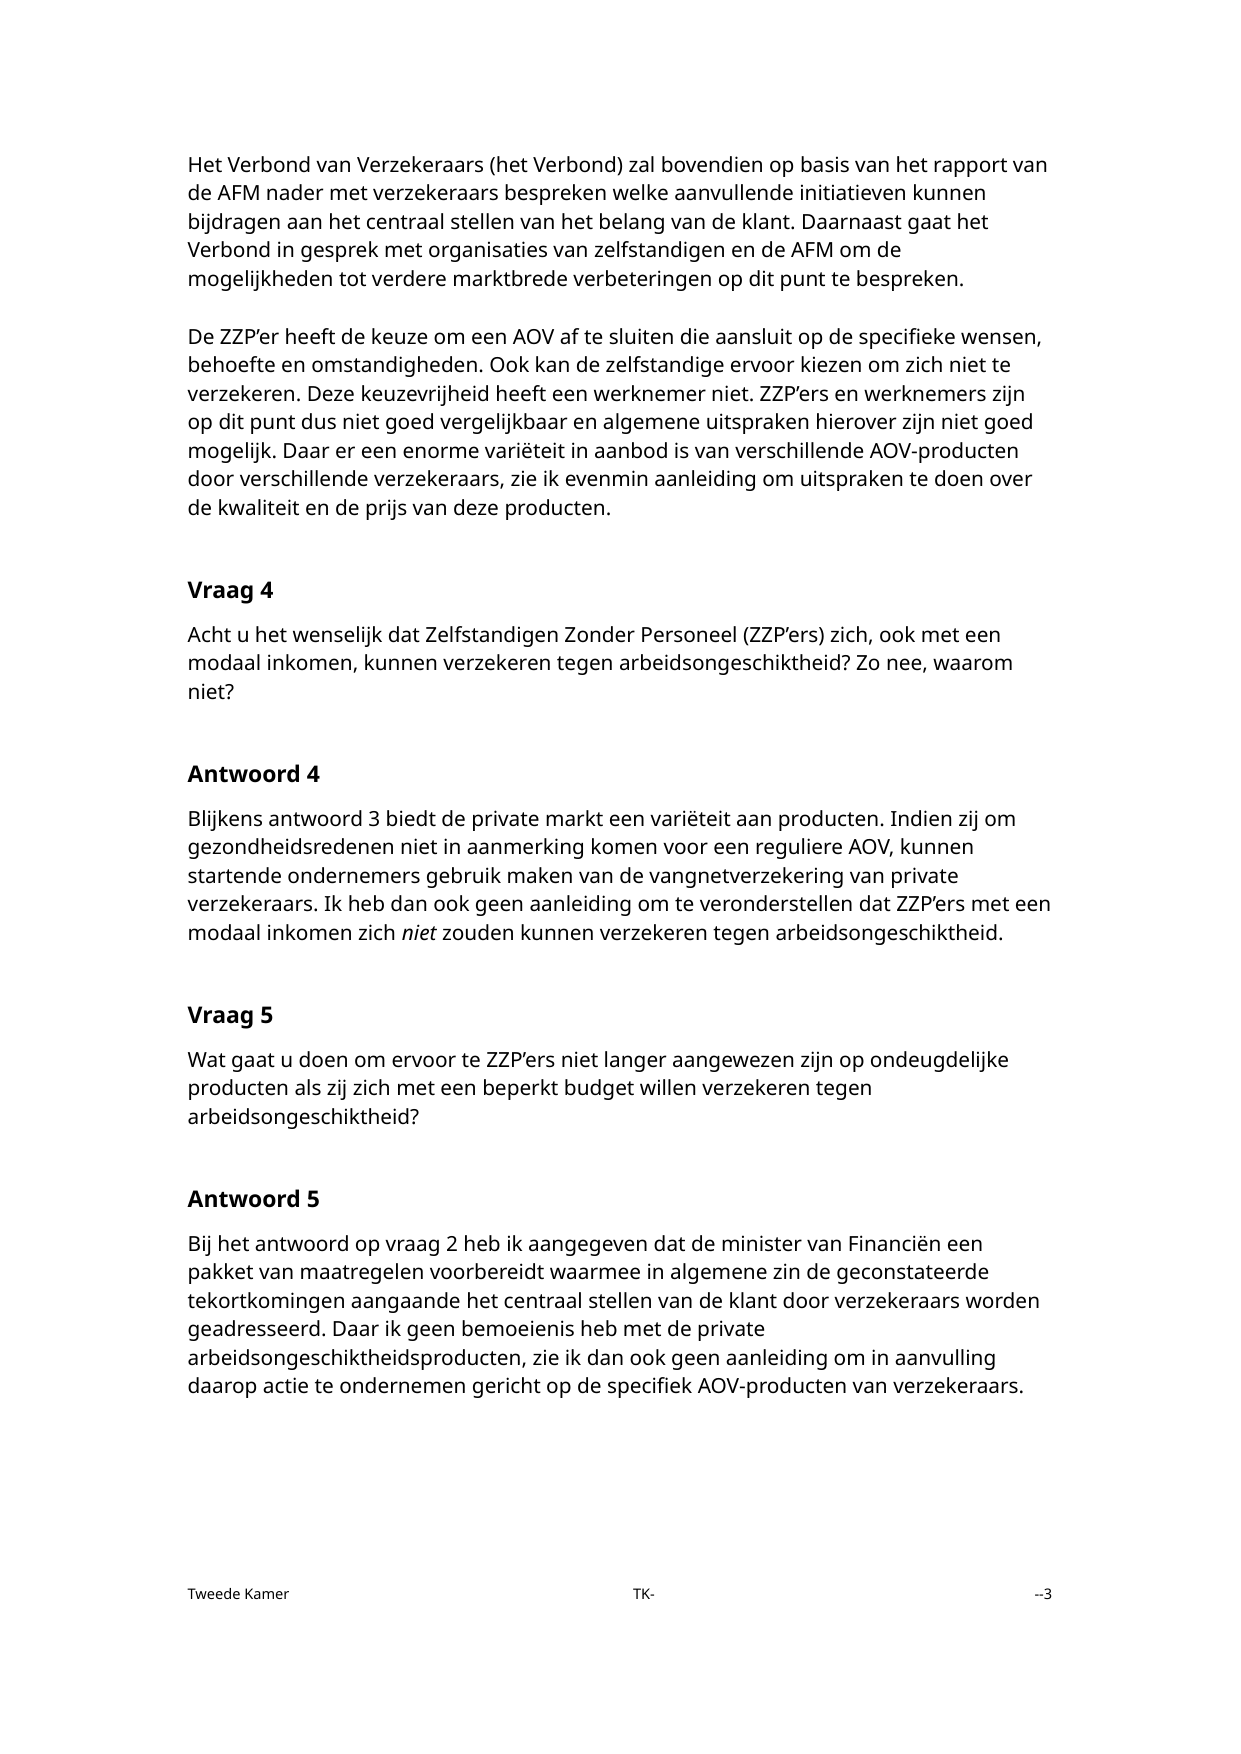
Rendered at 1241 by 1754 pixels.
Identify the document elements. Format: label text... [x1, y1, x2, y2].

subtitle Antwoord 5 [187, 1183, 1053, 1214]
text Acht u het wenselijk dat Zelfstandigen Zonder Personeel (ZZP’ers) zich, ook met een modaal inkomen, kunnen verzekeren tegen arbeidsongeschiktheid? Zo nee, waarom niet? [187, 620, 1053, 705]
text De ZZP’er heeft de keuze om een AOV af te sluiten die aansluit op de specifieke wensen, behoefte en omstandigheden. Ook kan de zelfstandige ervoor kiezen om zich niet te verzekeren. Deze keuzevrijheid heeft een werknemer niet. ZZP’ers en werknemers zijn op dit punt dus niet goed vergelijkbaar en algemene uitspraken hierover zijn niet goed mogelijk. Daar er een enorme variëteit in aanbod is van verschillende AOV-producten door verschillende verzekeraars, zie ik evenmin aanleiding om uitspraken te doen over de kwaliteit en de prijs van deze producten. [187, 322, 1053, 521]
subtitle Vraag 4 [187, 574, 1053, 605]
text Wat gaat u doen om ervoor te ZZP’ers niet langer aangewezen zijn op ondeugdelijke producten als zij zich met een beperkt budget willen verzekeren tegen arbeidsongeschiktheid? [187, 1045, 1053, 1130]
subtitle Vraag 5 [187, 999, 1053, 1030]
subtitle Antwoord 4 [187, 758, 1053, 789]
text Bij het antwoord op vraag 2 heb ik aangegeven dat de minister van Financiën een pakket van maatregelen voorbereidt waarmee in algemene zin de geconstateerde tekortkomingen aangaande het centraal stellen van de klant door verzekeraars worden geadresseerd. Daar ik geen bemoeienis heb met de private arbeidsongeschiktheidsproducten, zie ik dan ook geen aanleiding om in aanvulling daarop actie te ondernemen gericht op de specifiek AOV-producten van verzekeraars. [187, 1229, 1053, 1400]
text Blijkens antwoord 3 biedt de private markt een variëteit aan producten. Indien zij om gezondheidsredenen niet in aanmerking komen voor een reguliere AOV, kunnen startende ondernemers gebruik maken van de vangnetverzekering van private verzekeraars. Ik heb dan ook geen aanleiding om te veronderstellen dat ZZP’ers met een modaal inkomen zich niet zouden kunnen verzekeren tegen arbeidsongeschiktheid. [187, 804, 1053, 946]
text Het Verbond van Verzekeraars (het Verbond) zal bovendien op basis van het rapport van de AFM nader met verzekeraars bespreken welke aanvullende initiatieven kunnen bijdragen aan het centraal stellen van het belang van de klant. Daarnaast gaat het Verbond in gesprek met organisaties van zelfstandigen en de AFM om de mogelijkheden tot verdere marktbrede verbeteringen op dit punt te bespreken. [187, 150, 1053, 292]
